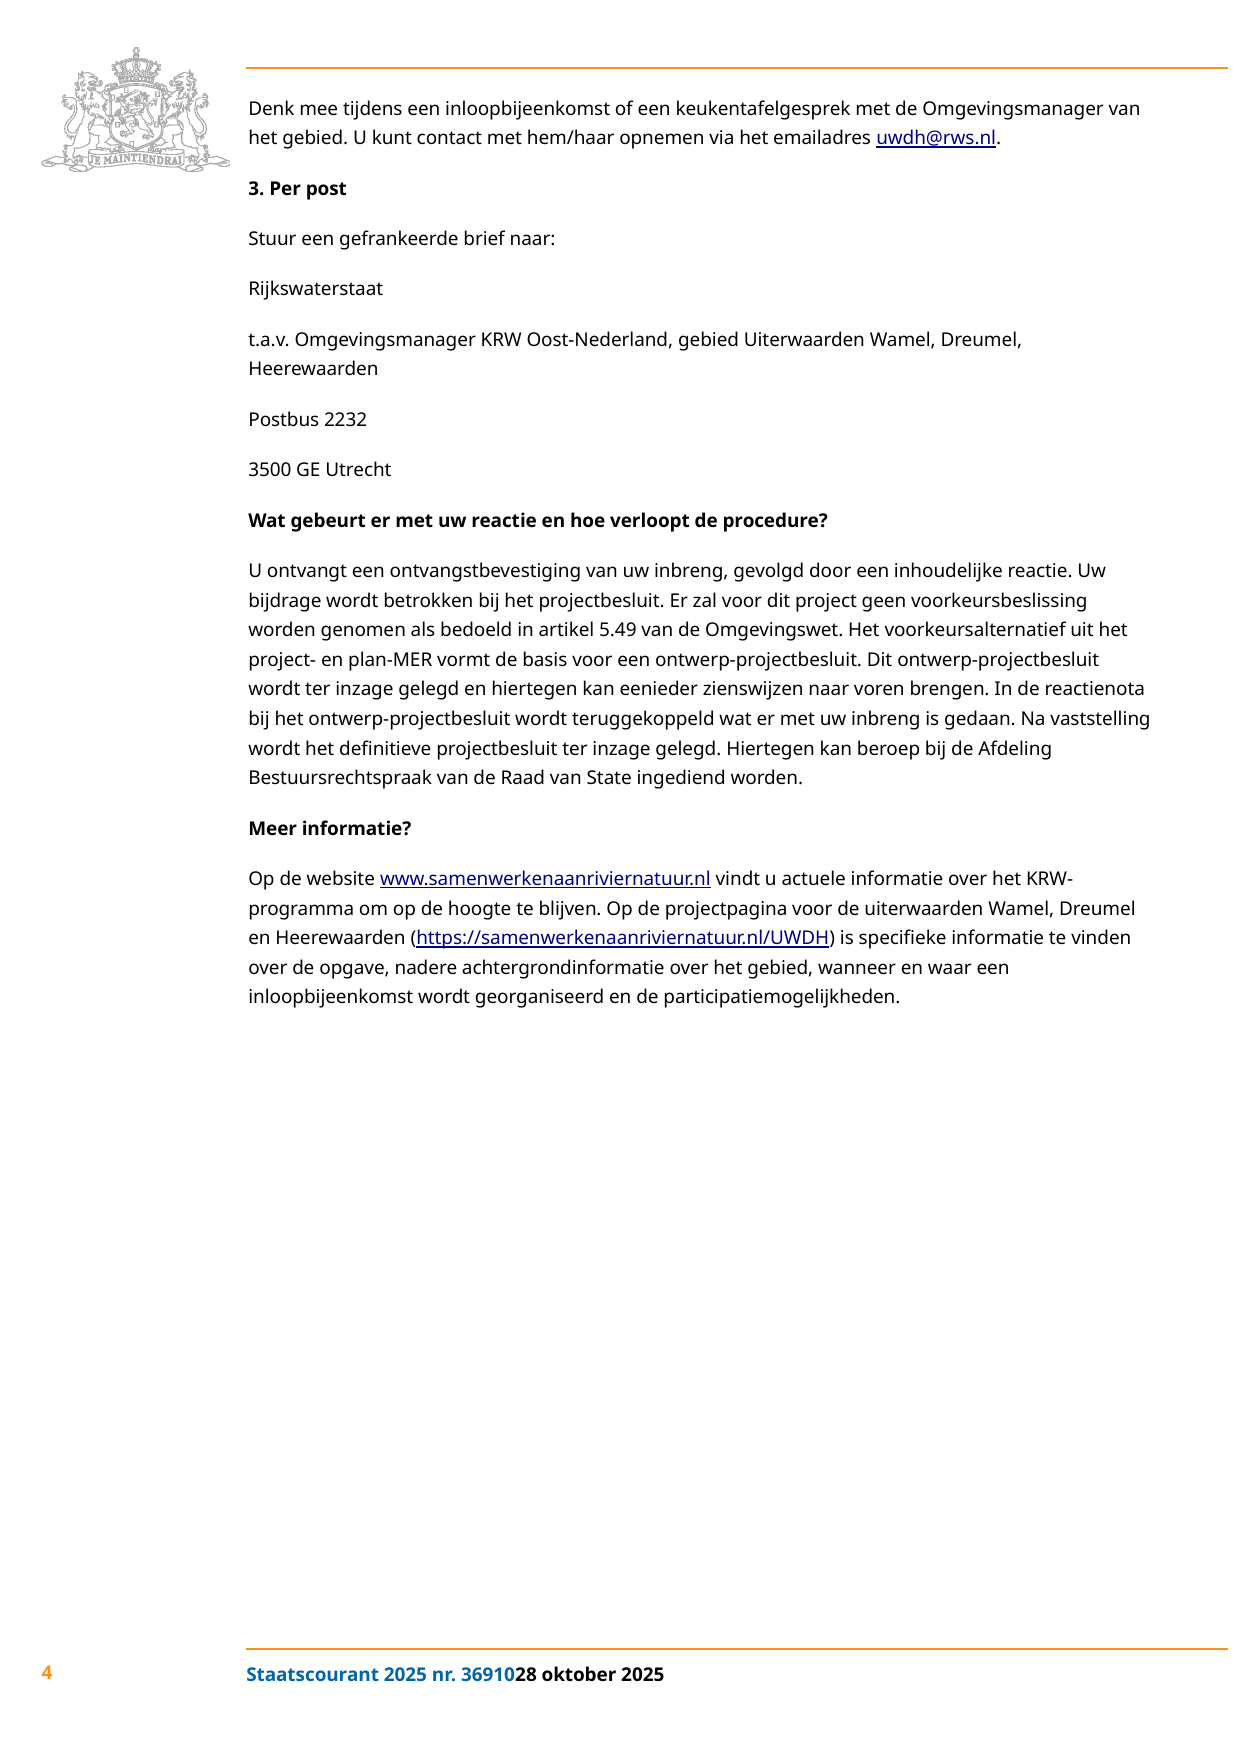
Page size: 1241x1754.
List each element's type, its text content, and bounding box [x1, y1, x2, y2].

text t.a.v. Omgevingsmanager KRW Oost-Nederland, gebied Uiterwaarden Wamel, Dreumel, Heerewaarden [248, 326, 1152, 381]
text Rijkswaterstaat [248, 276, 1152, 301]
text 3. Per post [248, 175, 1152, 201]
text Stuur een gefrankeerde brief naar: [248, 225, 1152, 251]
picture [41, 47, 231, 172]
text Wat gebeurt er met uw reactie en hoe verloopt de procedure? [248, 507, 1152, 533]
text Meer informatie? [248, 815, 1152, 841]
text Denk mee tijdens een inloopbijeenkomst of een keukentafelgesprek met de Omgevingsmanager van het gebied. U kunt contact met hem/haar opnemen via het emailadres uwdh@rws.nl. [248, 95, 1152, 150]
text Op de website www.samenwerkenaanriviernatuur.nl vindt u actuele informatie over het KRW-programma om op de hoogte te blijven. Op de projectpagina voor de uiterwaarden Wamel, Dreumel en Heerewaarden (https://samenwerkenaanriviernatuur.nl/UWDH) is specifieke informatie te vinden over de opgave, nadere achtergrondinformatie over het gebied, wanneer en waar een inloopbijeenkomst wordt georganiseerd en de participatiemogelijkheden. [248, 865, 1152, 1009]
text U ontvangt een ontvangstbevestiging van uw inbreng, gevolgd door een inhoudelijke reactie. Uw bijdrage wordt betrokken bij het projectbesluit. Er zal voor dit project geen voorkeursbeslissing worden genomen als bedoeld in artikel 5.49 van de Omgevingswet. Het voorkeursalternatief uit het project- en plan-MER vormt de basis voor een ontwerp-projectbesluit. Dit ontwerp-projectbesluit wordt ter inzage gelegd en hiertegen kan eenieder zienswijzen naar voren brengen. In de reactienota bij het ontwerp-projectbesluit wordt teruggekoppeld wat er met uw inbreng is gedaan. Na vaststelling wordt het definitieve projectbesluit ter inzage gelegd. Hiertegen kan beroep bij de Afdeling Bestuursrechtspraak van de Raad van State ingediend worden. [248, 557, 1152, 790]
text 3500 GE Utrecht [248, 456, 1152, 482]
text Postbus 2232 [248, 406, 1152, 432]
